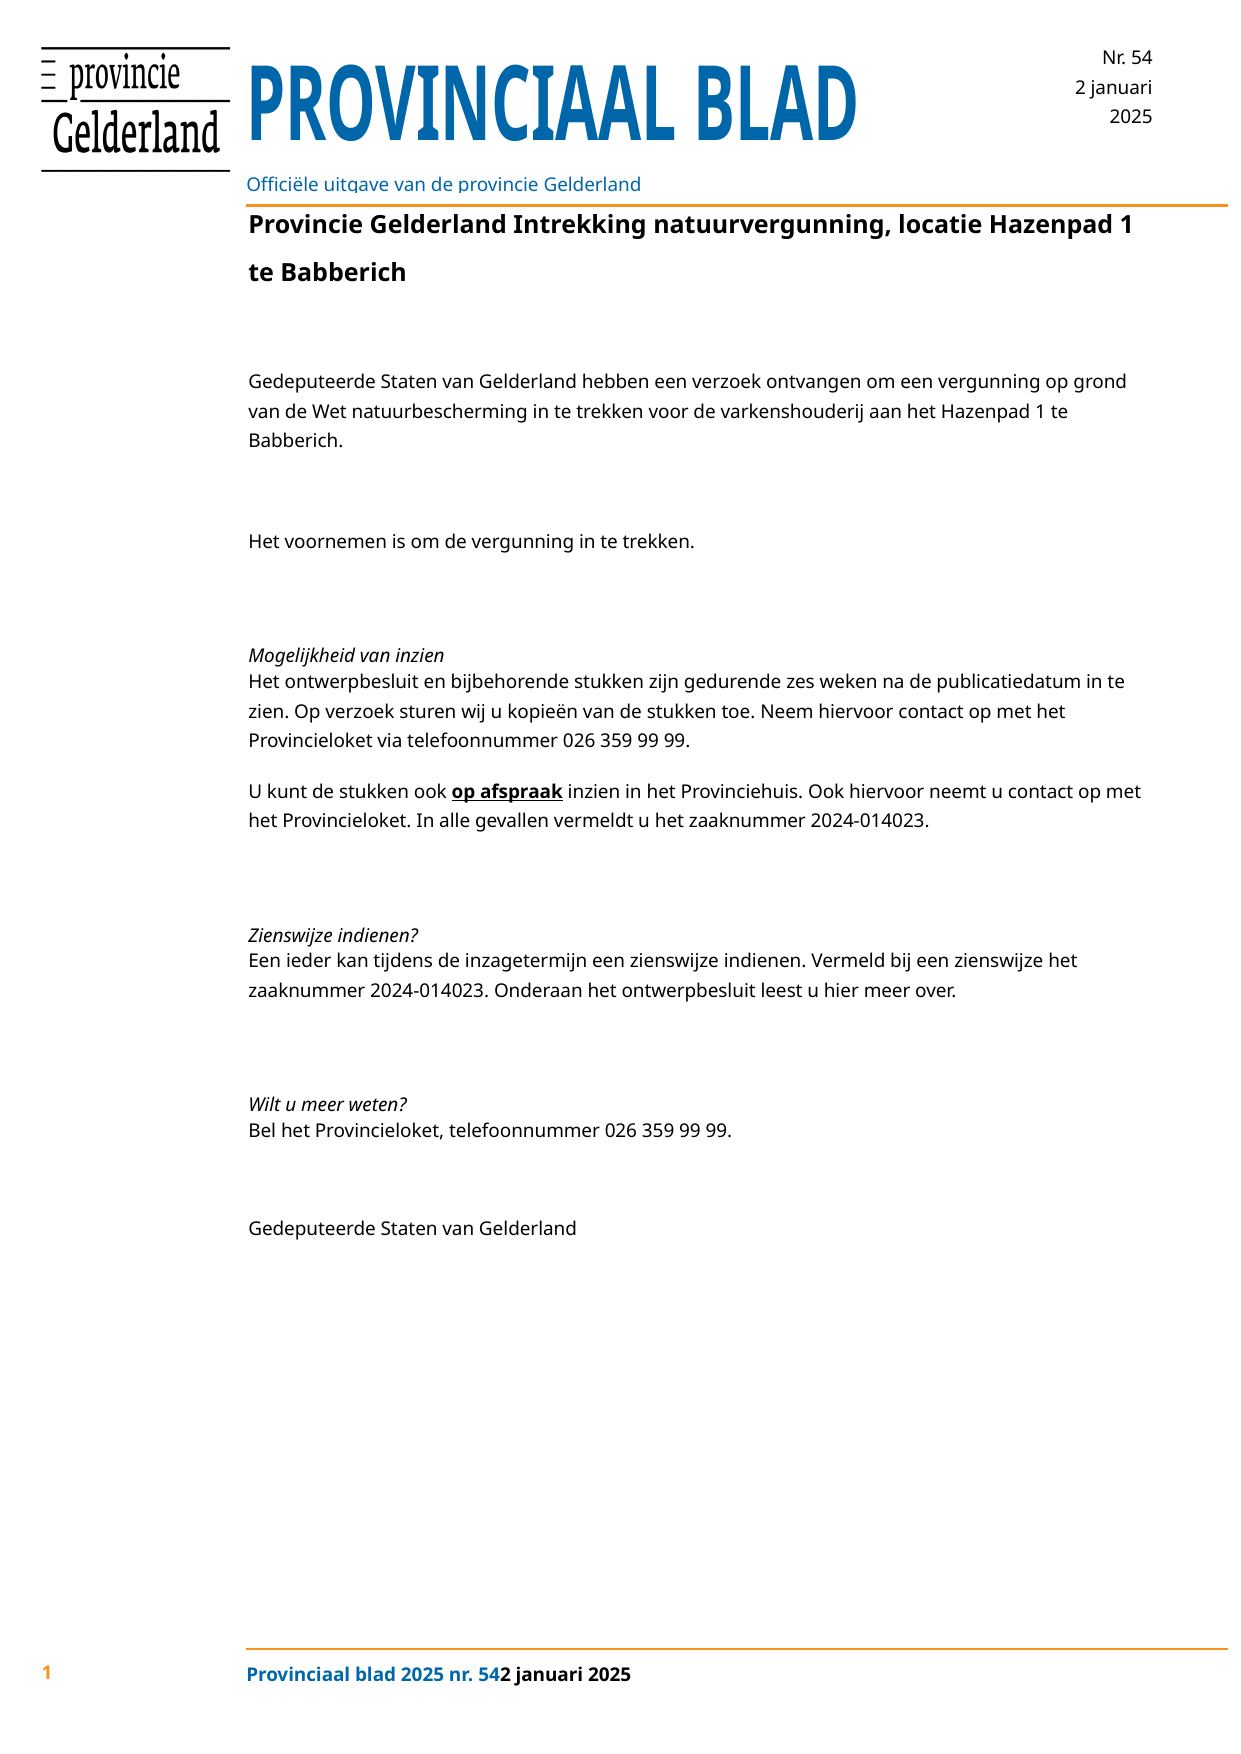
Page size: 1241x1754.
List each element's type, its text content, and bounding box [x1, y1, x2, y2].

text U kunt de stukken ook op afspraak inzien in het Provinciehuis. Ook hiervoor neemt u contact op met het Provincieloket. In alle gevallen vermeldt u het zaaknummer 2024-014023. [248, 778, 1152, 833]
text Provincie Gelderland Intrekking natuurvergunning, locatie Hazenpad 1 te Babberich [248, 207, 1152, 288]
text Mogelijkheid van inzien [248, 643, 1152, 668]
text Zienswijze indienen? [248, 922, 1152, 948]
text Het ontwerpbesluit en bijbehorende stukken zijn gedurende zes weken na de publicatiedatum in te zien. Op verzoek sturen wij u kopieën van de stukken toe. Neem hiervoor contact op met het Provincieloket via telefoonnummer 026 359 99 99. [248, 668, 1152, 753]
text Wilt u meer weten? [248, 1092, 1152, 1117]
text Gedeputeerde Staten van Gelderland [248, 1216, 1152, 1241]
text Het voornemen is om de vergunning in te trekken. [248, 528, 1152, 554]
picture [41, 47, 231, 172]
text Bel het Provincieloket, telefoonnummer 026 359 99 99. [248, 1117, 1152, 1143]
text Gedeputeerde Staten van Gelderland hebben een verzoek ontvangen om een vergunning op grond van de Wet natuurbescherming in te trekken voor de varkenshouderij aan het Hazenpad 1 te Babberich. [248, 368, 1152, 453]
text Een ieder kan tijdens de inzagetermijn een zienswijze indienen. Vermeld bij een zienswijze het zaaknummer 2024-014023. Onderaan het ontwerpbesluit leest u hier meer over. [248, 948, 1152, 1003]
